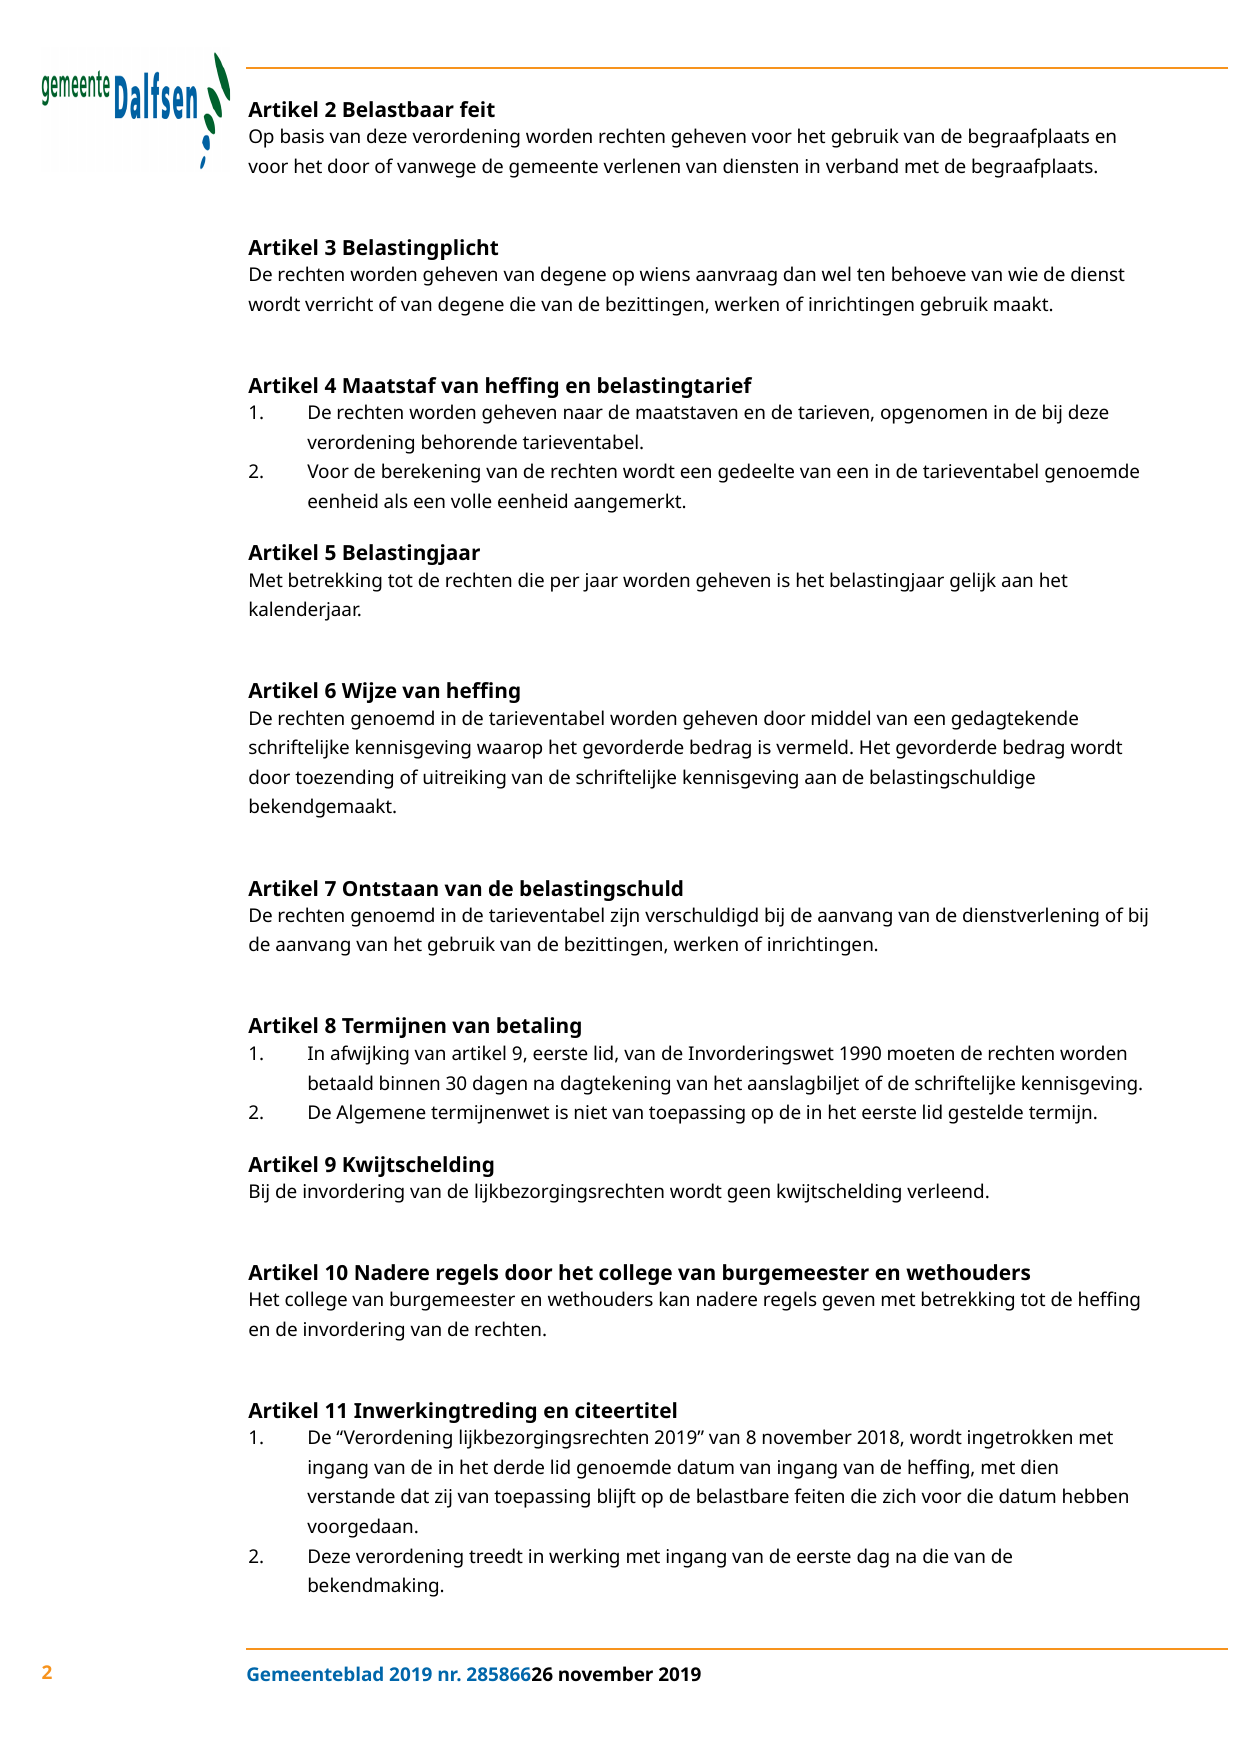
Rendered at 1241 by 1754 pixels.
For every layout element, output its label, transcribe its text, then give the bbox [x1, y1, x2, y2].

list De Algemene termijnenwet is niet van toepassing op de in het eerste lid gestelde termijn. [248, 1099, 1152, 1125]
list In afwijking van artikel 9, eerste lid, van de Invorderingswet 1990 moeten de rechten worden betaald binnen 30 dagen na dagtekening van het aanslagbiljet of de schriftelijke kennisgeving. [248, 1040, 1152, 1095]
text Met betrekking tot de rechten die per jaar worden geheven is het belastingjaar gelijk aan het kalenderjaar. [248, 567, 1152, 622]
list Voor de berekening van de rechten wordt een gedeelte van een in de tarieventabel genoemde eenheid als een volle eenheid aangemerkt. [248, 458, 1152, 514]
text Op basis van deze verordening worden rechten geheven voor het gebruik van de begraafplaats en voor het door of vanwege de gemeente verlenen van diensten in verband met de begraafplaats. [248, 123, 1152, 178]
text Bij de invordering van de lijkbezorgingsrechten wordt geen kwijtschelding verleend. [248, 1178, 1152, 1204]
text Artikel 11 Inwerkingtreding en citeertitel [248, 1396, 1152, 1424]
text De rechten worden geheven van degene op wiens aanvraag dan wel ten behoeve van wie de dienst wordt verricht of van degene die van de bezittingen, werken of inrichtingen gebruik maakt. [248, 261, 1152, 317]
text Artikel 3 Belastingplicht [248, 233, 1152, 261]
text De rechten genoemd in de tarieventabel worden geheven door middel van een gedagtekende schriftelijke kennisgeving waarop het gevorderde bedrag is vermeld. Het gevorderde bedrag wordt door toezending of uitreiking van de schriftelijke kennisgeving aan de belastingschuldige bekendgemaakt. [248, 705, 1152, 819]
list De rechten worden geheven naar de maatstaven en de tarieven, opgenomen in de bij deze verordening behorende tarieventabel. [248, 399, 1152, 454]
text Artikel 5 Belastingjaar [248, 538, 1152, 567]
list De “Verordening lijkbezorgingsrechten 2019” van 8 november 2018, wordt ingetrokken met ingang van de in het derde lid genoemde datum van ingang van de heffing, met dien verstande dat zij van toepassing blijft op de belastbare feiten die zich voor die datum hebben voorgedaan. [248, 1424, 1152, 1539]
text Artikel 8 Termijnen van betaling [248, 1012, 1152, 1040]
text Artikel 7 Ontstaan van de belastingschuld [248, 874, 1152, 902]
text Artikel 4 Maatstaf van heffing en belastingtarief [248, 371, 1152, 399]
text Artikel 10 Nadere regels door het college van burgemeester en wethouders [248, 1258, 1152, 1287]
text Artikel 2 Belastbaar feit [248, 95, 1152, 123]
text Artikel 9 Kwijtschelding [248, 1150, 1152, 1178]
text Het college van burgemeester en wethouders kan nadere regels geven met betrekking tot de heffing en de invordering van de rechten. [248, 1287, 1152, 1342]
picture [41, 47, 231, 172]
list Deze verordening treedt in werking met ingang van de eerste dag na die van de bekendmaking. [248, 1543, 1152, 1598]
text De rechten genoemd in de tarieventabel zijn verschuldigd bij de aanvang van de dienstverlening of bij de aanvang van het gebruik van de bezittingen, werken of inrichtingen. [248, 902, 1152, 957]
text Artikel 6 Wijze van heffing [248, 676, 1152, 705]
